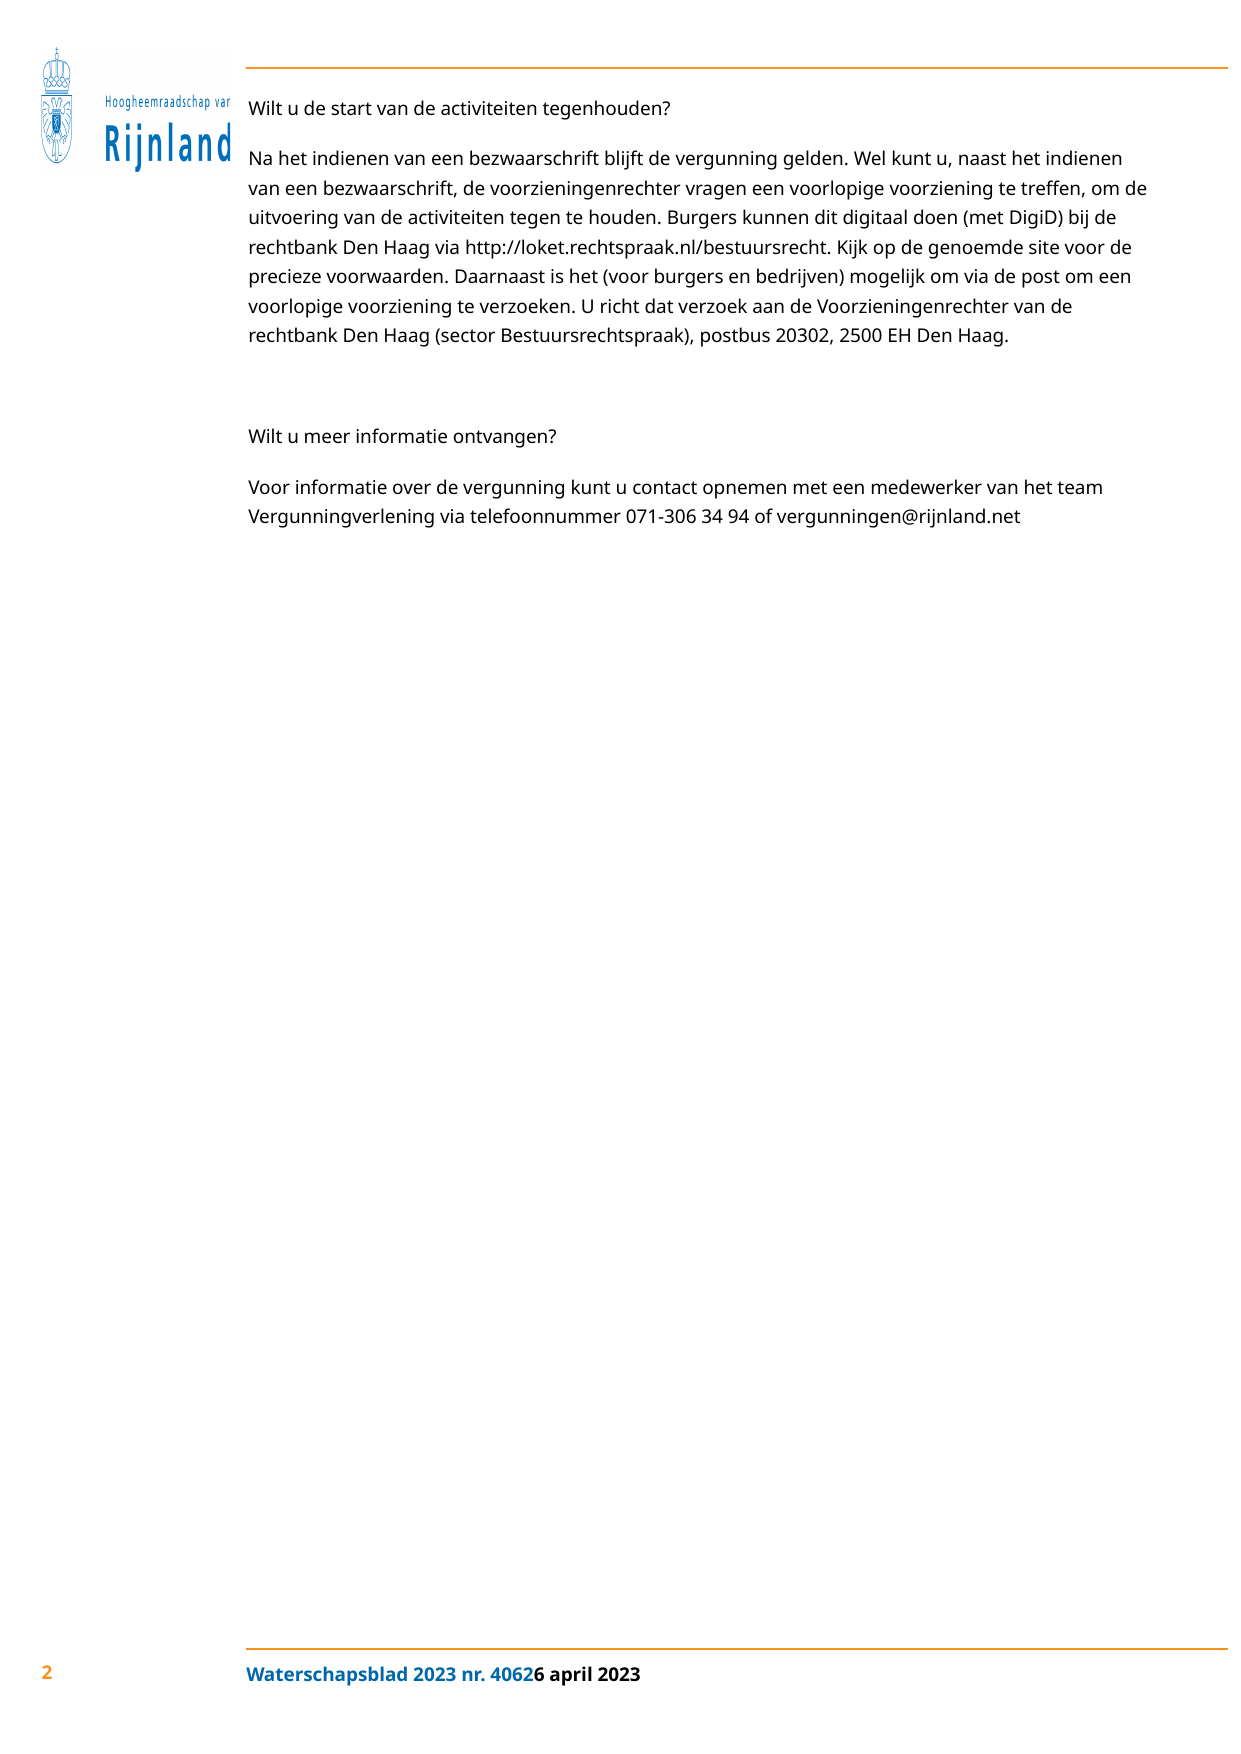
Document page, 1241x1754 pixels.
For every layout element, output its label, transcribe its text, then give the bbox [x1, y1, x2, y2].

text Wilt u de start van de activiteiten tegenhouden? [248, 95, 1152, 121]
text Wilt u meer informatie ontvangen? [248, 423, 1152, 449]
text Na het indienen van een bezwaarschrift blijft de vergunning gelden. Wel kunt u, naast het indienen van een bezwaarschrift, de voorzieningenrechter vragen een voorlopige voorziening te treffen, om de uitvoering van de activiteiten tegen te houden. Burgers kunnen dit digitaal doen (met DigiD) bij de rechtbank Den Haag via http://loket.rechtspraak.nl/bestuursrecht. Kijk op de genoemde site voor de precieze voorwaarden. Daarnaast is het (voor burgers en bedrijven) mogelijk om via de post om een voorlopige voorziening te verzoeken. U richt dat verzoek aan de Voorzieningenrechter van de rechtbank Den Haag (sector Bestuursrechtspraak), postbus 20302, 2500 EH Den Haag. [248, 145, 1152, 348]
text Voor informatie over de vergunning kunt u contact opnemen met een medewerker van het team Vergunningverlening via telefoonnummer 071-306 34 94 of vergunningen@rijnland.net [248, 474, 1152, 529]
picture [41, 47, 231, 172]
